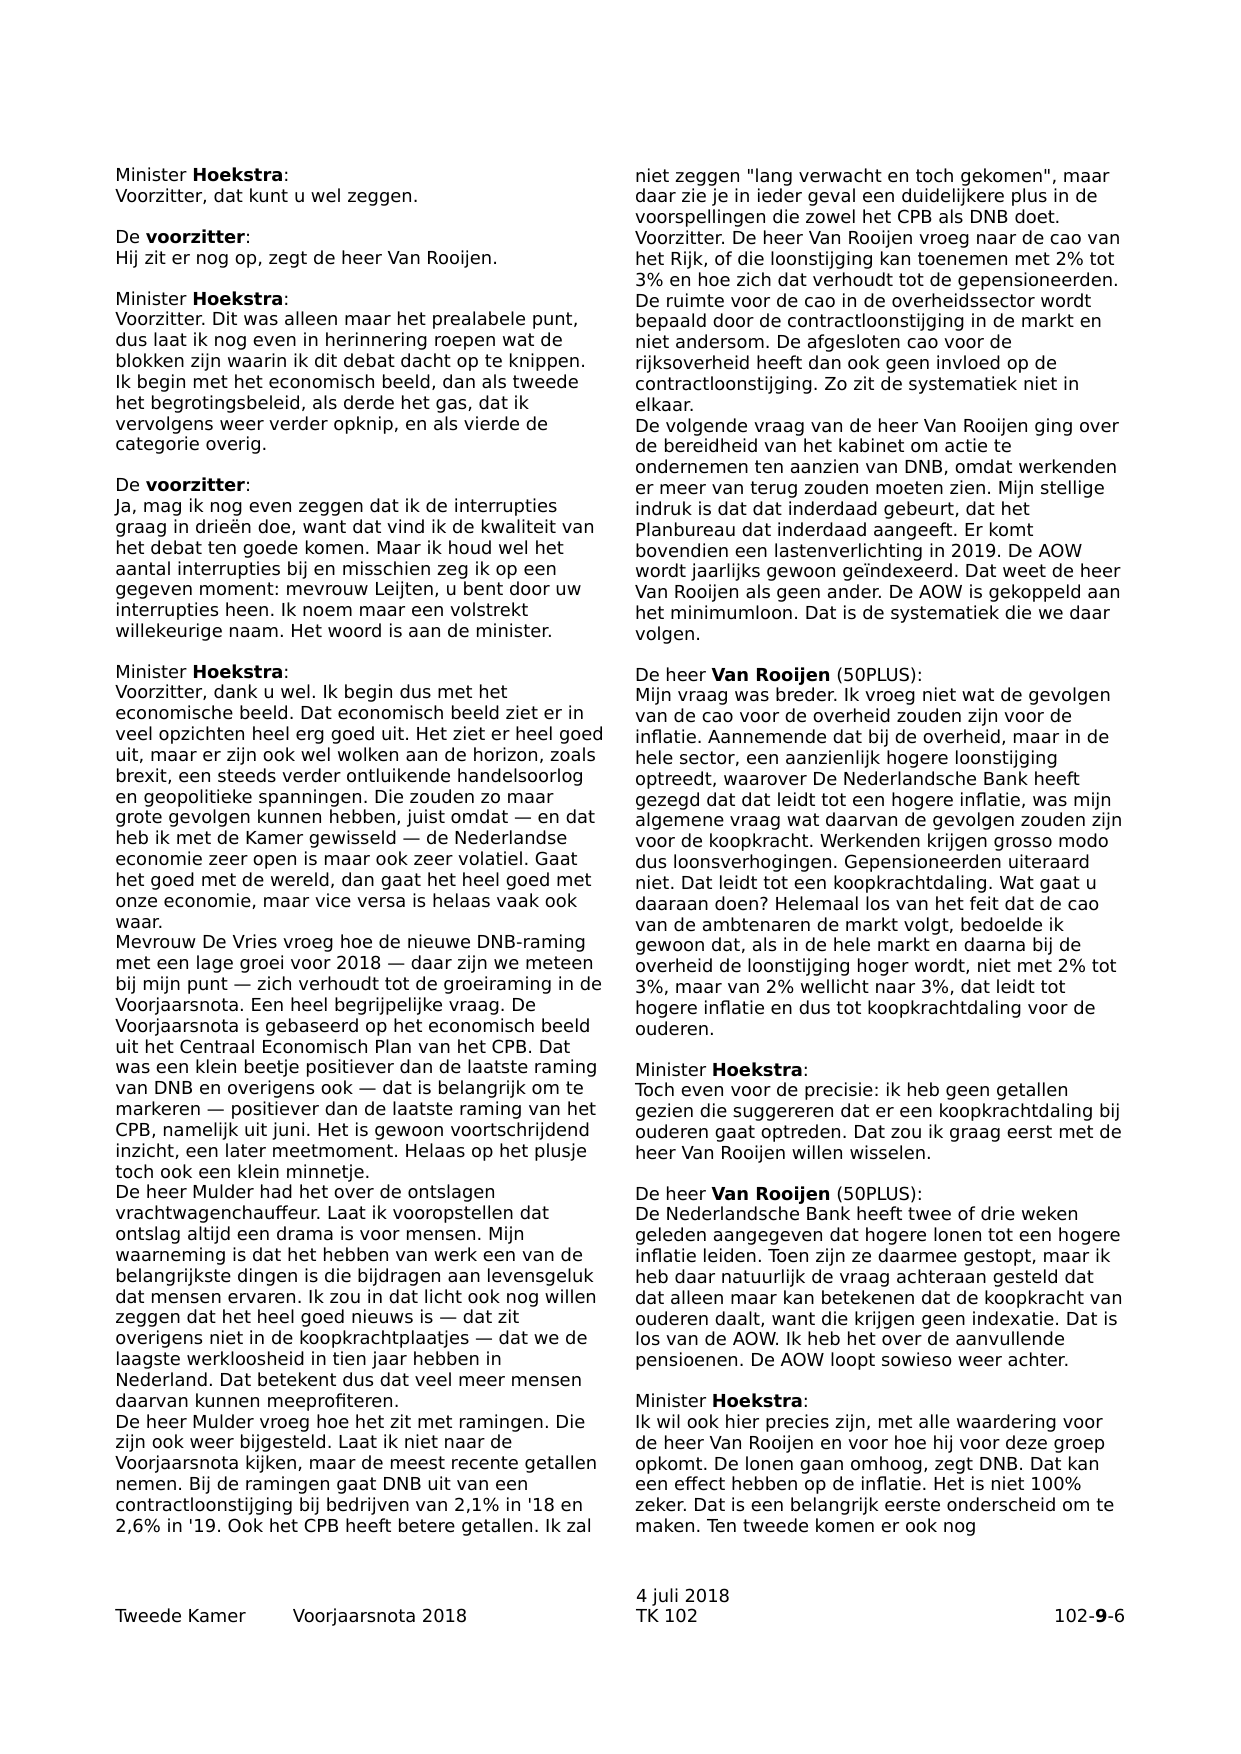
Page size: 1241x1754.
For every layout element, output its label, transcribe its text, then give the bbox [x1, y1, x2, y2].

text Voorzitter. De heer Van Rooijen vroeg naar de cao van het Rijk, of die loonstijging kan toenemen met 2% tot 3% en hoe zich dat verhoudt tot de gepensioneerden. De ruimte voor de cao in de overheidssector wordt bepaald door de contractloonstijging in de markt en niet andersom. De afgesloten cao voor de rijksoverheid heeft dan ook geen invloed op de contractloonstijging. Zo zit de systematiek niet in elkaar. [635, 228, 1125, 415]
text Ja, mag ik nog even zeggen dat ik de interrupties graag in drieën doe, want dat vind ik de kwaliteit van het debat ten goede komen. Maar ik houd wel het aantal interrupties bij en misschien zeg ik op een gegeven moment: mevrouw Leijten, u bent door uw interrupties heen. Ik noem maar een volstrekt willekeurige naam. Het woord is aan de minister. [115, 496, 605, 642]
text Minister Hoekstra: [115, 165, 605, 186]
text De voorzitter: [115, 475, 605, 496]
text Voorzitter, dat kunt u wel zeggen. [115, 186, 605, 207]
text Toch even voor de precisie: ik heb geen getallen gezien die suggereren dat er een koopkrachtdaling bij ouderen gaat optreden. Dat zou ik graag eerst met de heer Van Rooijen willen wisselen. [635, 1080, 1125, 1163]
text De heer Van Rooijen (50PLUS): [635, 664, 1125, 685]
text De volgende vraag van de heer Van Rooijen ging over de bereidheid van het kabinet om actie te ondernemen ten aanzien van DNB, omdat werkenden er meer van terug zouden moeten zien. Mijn stellige indruk is dat dat inderdaad gebeurt, dat het Planbureau dat inderdaad aangeeft. Er komt bovendien een lastenverlichting in 2019. De AOW wordt jaarlijks gewoon geïndexeerd. Dat weet de heer Van Rooijen als geen ander. De AOW is gekoppeld aan het minimumloon. Dat is de systematiek die we daar volgen. [635, 415, 1125, 644]
text Minister Hoekstra: [635, 1059, 1125, 1080]
text De heer Mulder vroeg hoe het zit met ramingen. Die zijn ook weer bijgesteld. Laat ik niet naar de Voorjaarsnota kijken, maar de meest recente getallen nemen. Bij de ramingen gaat DNB uit van een contractloonstijging bij bedrijven van 2,1% in '18 en 2,6% in '19. Ook het CPB heeft betere getallen. Ik zal [115, 1411, 605, 1536]
text De voorzitter: [115, 227, 605, 248]
text niet zeggen "lang verwacht en toch gekomen", maar daar zie je in ieder geval een duidelijkere plus in de voorspellingen die zowel het CPB als DNB doet. [635, 165, 1125, 228]
text Minister Hoekstra: [635, 1391, 1125, 1412]
text Hij zit er nog op, zegt de heer Van Rooijen. [115, 248, 605, 268]
text Mijn vraag was breder. Ik vroeg niet wat de gevolgen van de cao voor de overheid zouden zijn voor de inflatie. Aannemende dat bij de overheid, maar in de hele sector, een aanzienlijk hogere loonstijging optreedt, waarover De Nederlandsche Bank heeft gezegd dat dat leidt tot een hogere inflatie, was mijn algemene vraag wat daarvan de gevolgen zouden zijn voor de koopkracht. Werkenden krijgen grosso modo dus loonsverhogingen. Gepensioneerden uiteraard niet. Dat leidt tot een koopkrachtdaling. Wat gaat u daaraan doen? Helemaal los van het feit dat de cao van de ambtenaren de markt volgt, bedoelde ik gewoon dat, als in de hele markt en daarna bij de overheid de loonstijging hoger wordt, niet met 2% tot 3%, maar van 2% wellicht naar 3%, dat leidt tot hogere inflatie en dus tot koopkrachtdaling voor de ouderen. [635, 685, 1125, 1039]
text De heer Van Rooijen (50PLUS): [635, 1183, 1125, 1204]
text Voorzitter, dank u wel. Ik begin dus met het economische beeld. Dat economisch beeld ziet er in veel opzichten heel erg goed uit. Het ziet er heel goed uit, maar er zijn ook wel wolken aan de horizon, zoals brexit, een steeds verder ontluikende handelsoorlog en geopolitieke spanningen. Die zouden zo maar grote gevolgen kunnen hebben, juist omdat — en dat heb ik met de Kamer gewisseld — de Nederlandse economie zeer open is maar ook zeer volatiel. Gaat het goed met de wereld, dan gaat het heel goed met onze economie, maar vice versa is helaas vaak ook waar. [115, 682, 605, 932]
text Voorzitter. Dit was alleen maar het prealabele punt, dus laat ik nog even in herinnering roepen wat de blokken zijn waarin ik dit debat dacht op te knippen. Ik begin met het economisch beeld, dan als tweede het begrotingsbeleid, als derde het gas, dat ik vervolgens weer verder opknip, en als vierde de categorie overig. [115, 309, 605, 455]
text Minister Hoekstra: [115, 288, 605, 309]
text Ik wil ook hier precies zijn, met alle waardering voor de heer Van Rooijen en voor hoe hij voor deze groep opkomt. De lonen gaan omhoog, zegt DNB. Dat kan een effect hebben op de inflatie. Het is niet 100% zeker. Dat is een belangrijk eerste onderscheid om te maken. Ten tweede komen er ook nog [635, 1412, 1125, 1537]
text De heer Mulder had het over de ontslagen vrachtwagenchauffeur. Laat ik vooropstellen dat ontslag altijd een drama is voor mensen. Mijn waarneming is dat het hebben van werk een van de belangrijkste dingen is die bijdragen aan levensgeluk dat mensen ervaren. Ik zou in dat licht ook nog willen zeggen dat het heel goed nieuws is — dat zit overigens niet in de koopkrachtplaatjes — dat we de laagste werkloosheid in tien jaar hebben in Nederland. Dat betekent dus dat veel meer mensen daarvan kunnen meeprofiteren. [115, 1182, 605, 1411]
text Mevrouw De Vries vroeg hoe de nieuwe DNB-raming met een lage groei voor 2018 — daar zijn we meteen bij mijn punt — zich verhoudt tot de groeiraming in de Voorjaarsnota. Een heel begrijpelijke vraag. De Voorjaarsnota is gebaseerd op het economisch beeld uit het Centraal Economisch Plan van het CPB. Dat was een klein beetje positiever dan de laatste raming van DNB en overigens ook — dat is belangrijk om te markeren — positiever dan de laatste raming van het CPB, namelijk uit juni. Het is gewoon voortschrijdend inzicht, een later meetmoment. Helaas op het plusje toch ook een klein minnetje. [115, 932, 605, 1182]
text Minister Hoekstra: [115, 662, 605, 682]
text De Nederlandsche Bank heeft twee of drie weken geleden aangegeven dat hogere lonen tot een hogere inflatie leiden. Toen zijn ze daarmee gestopt, maar ik heb daar natuurlijk de vraag achteraan gesteld dat dat alleen maar kan betekenen dat de koopkracht van ouderen daalt, want die krijgen geen indexatie. Dat is los van de AOW. Ik heb het over de aanvullende pensioenen. De AOW loopt sowieso weer achter. [635, 1204, 1125, 1371]
